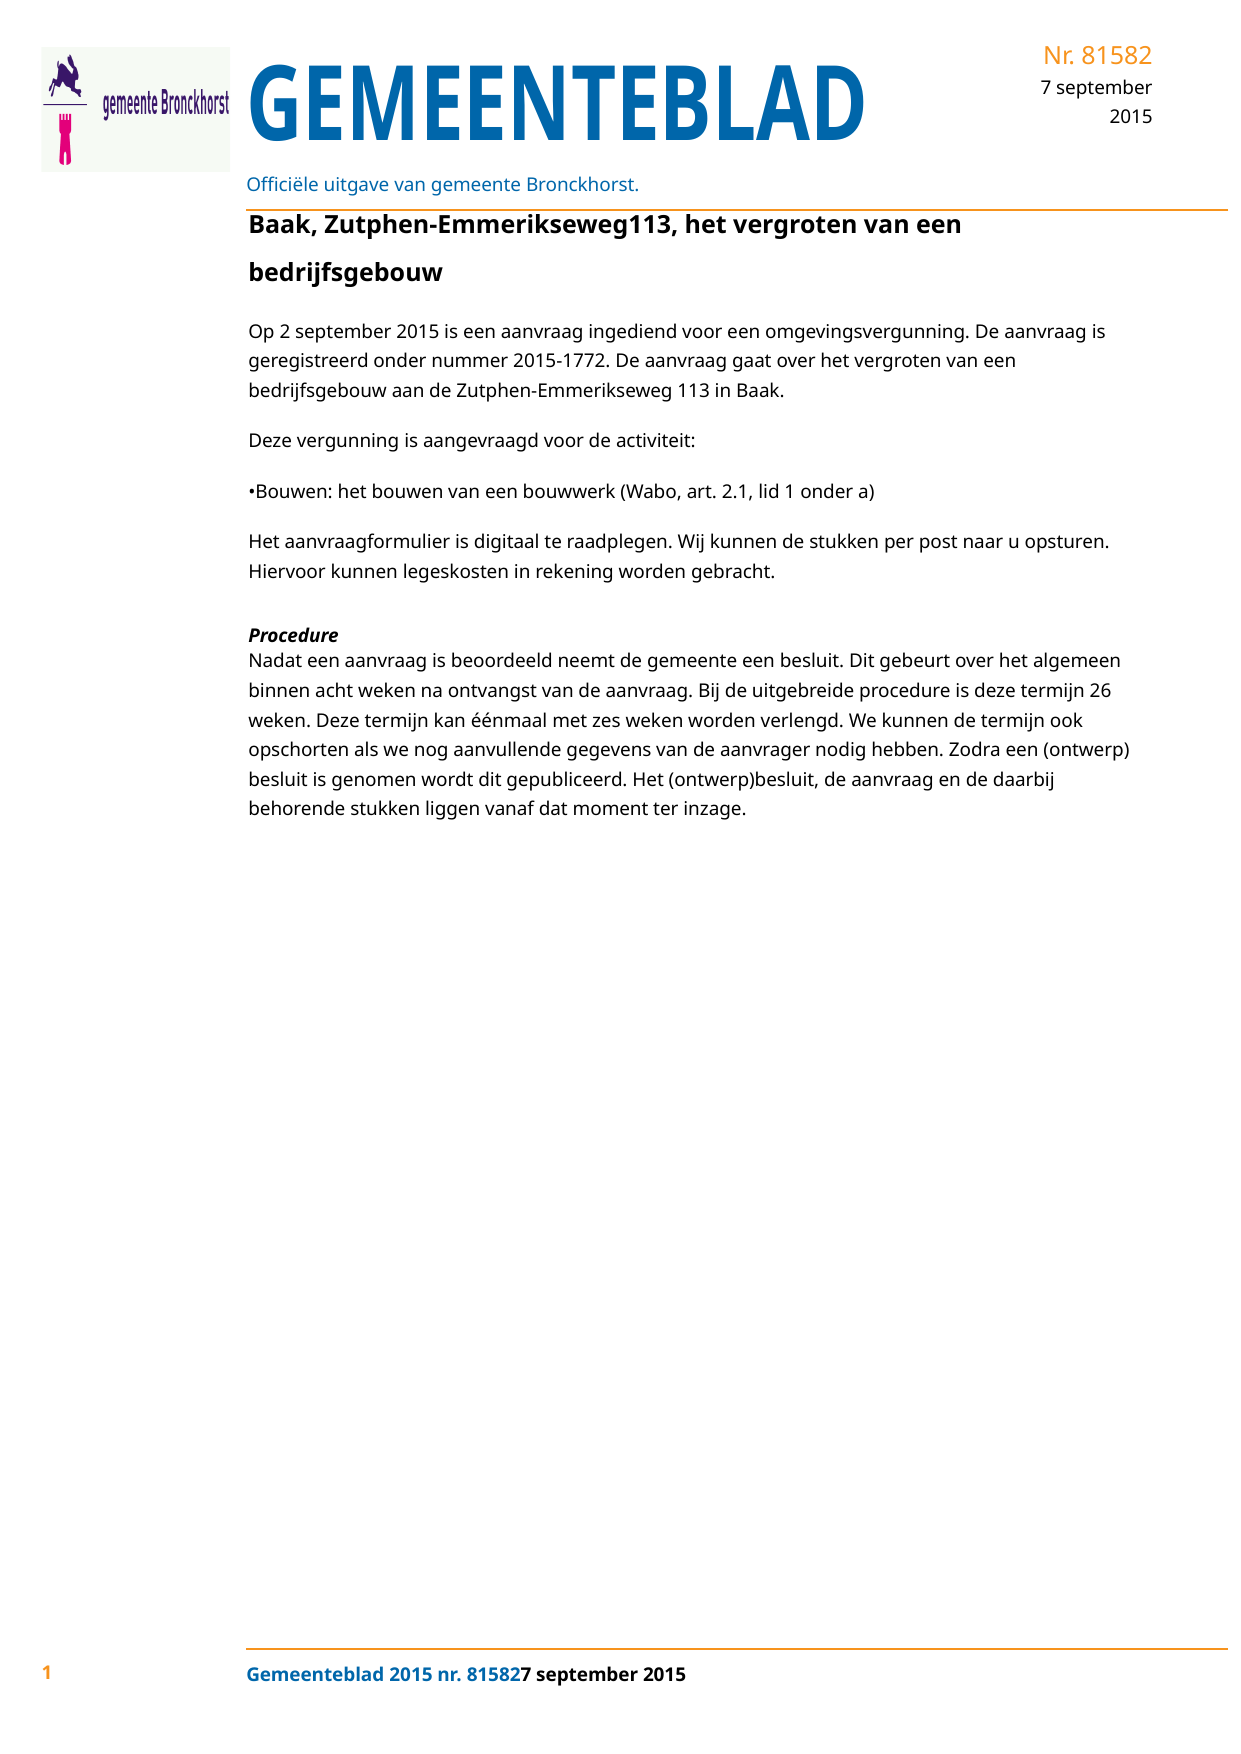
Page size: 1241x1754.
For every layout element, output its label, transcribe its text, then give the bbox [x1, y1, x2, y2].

picture [41, 47, 231, 172]
text Het aanvraagformulier is digitaal te raadplegen. Wij kunnen de stukken per post naar u opsturen. Hiervoor kunnen legeskosten in rekening worden gebracht. [248, 528, 1152, 584]
text Procedure [248, 622, 1152, 648]
text Op 2 september 2015 is een aanvraag ingediend voor een omgevingsvergunning. De aanvraag is geregistreerd onder nummer 2015-1772. De aanvraag gaat over het vergroten van een bedrijfsgebouw aan de Zutphen-Emmerikseweg 113 in Baak. [248, 318, 1152, 403]
text Deze vergunning is aangevraagd voor de activiteit: [248, 427, 1152, 453]
text Baak, Zutphen-Emmerikseweg113, het vergroten van een bedrijfsgebouw [248, 211, 1152, 288]
text Nadat een aanvraag is beoordeeld neemt de gemeente een besluit. Dit gebeurt over het algemeen binnen acht weken na ontvangst van de aanvraag. Bij de uitgebreide procedure is deze termijn 26 weken. Deze termijn kan éénmaal met zes weken worden verlengd. We kunnen de termijn ook opschorten als we nog aanvullende gegevens van de aanvrager nodig hebben. Zodra een (ontwerp) besluit is genomen wordt dit gepubliceerd. Het (ontwerp)besluit, de aanvraag en de daarbij behorende stukken liggen vanaf dat moment ter inzage. [248, 648, 1152, 821]
text •Bouwen: het bouwen van een bouwwerk (Wabo, art. 2.1, lid 1 onder a) [248, 478, 1152, 504]
